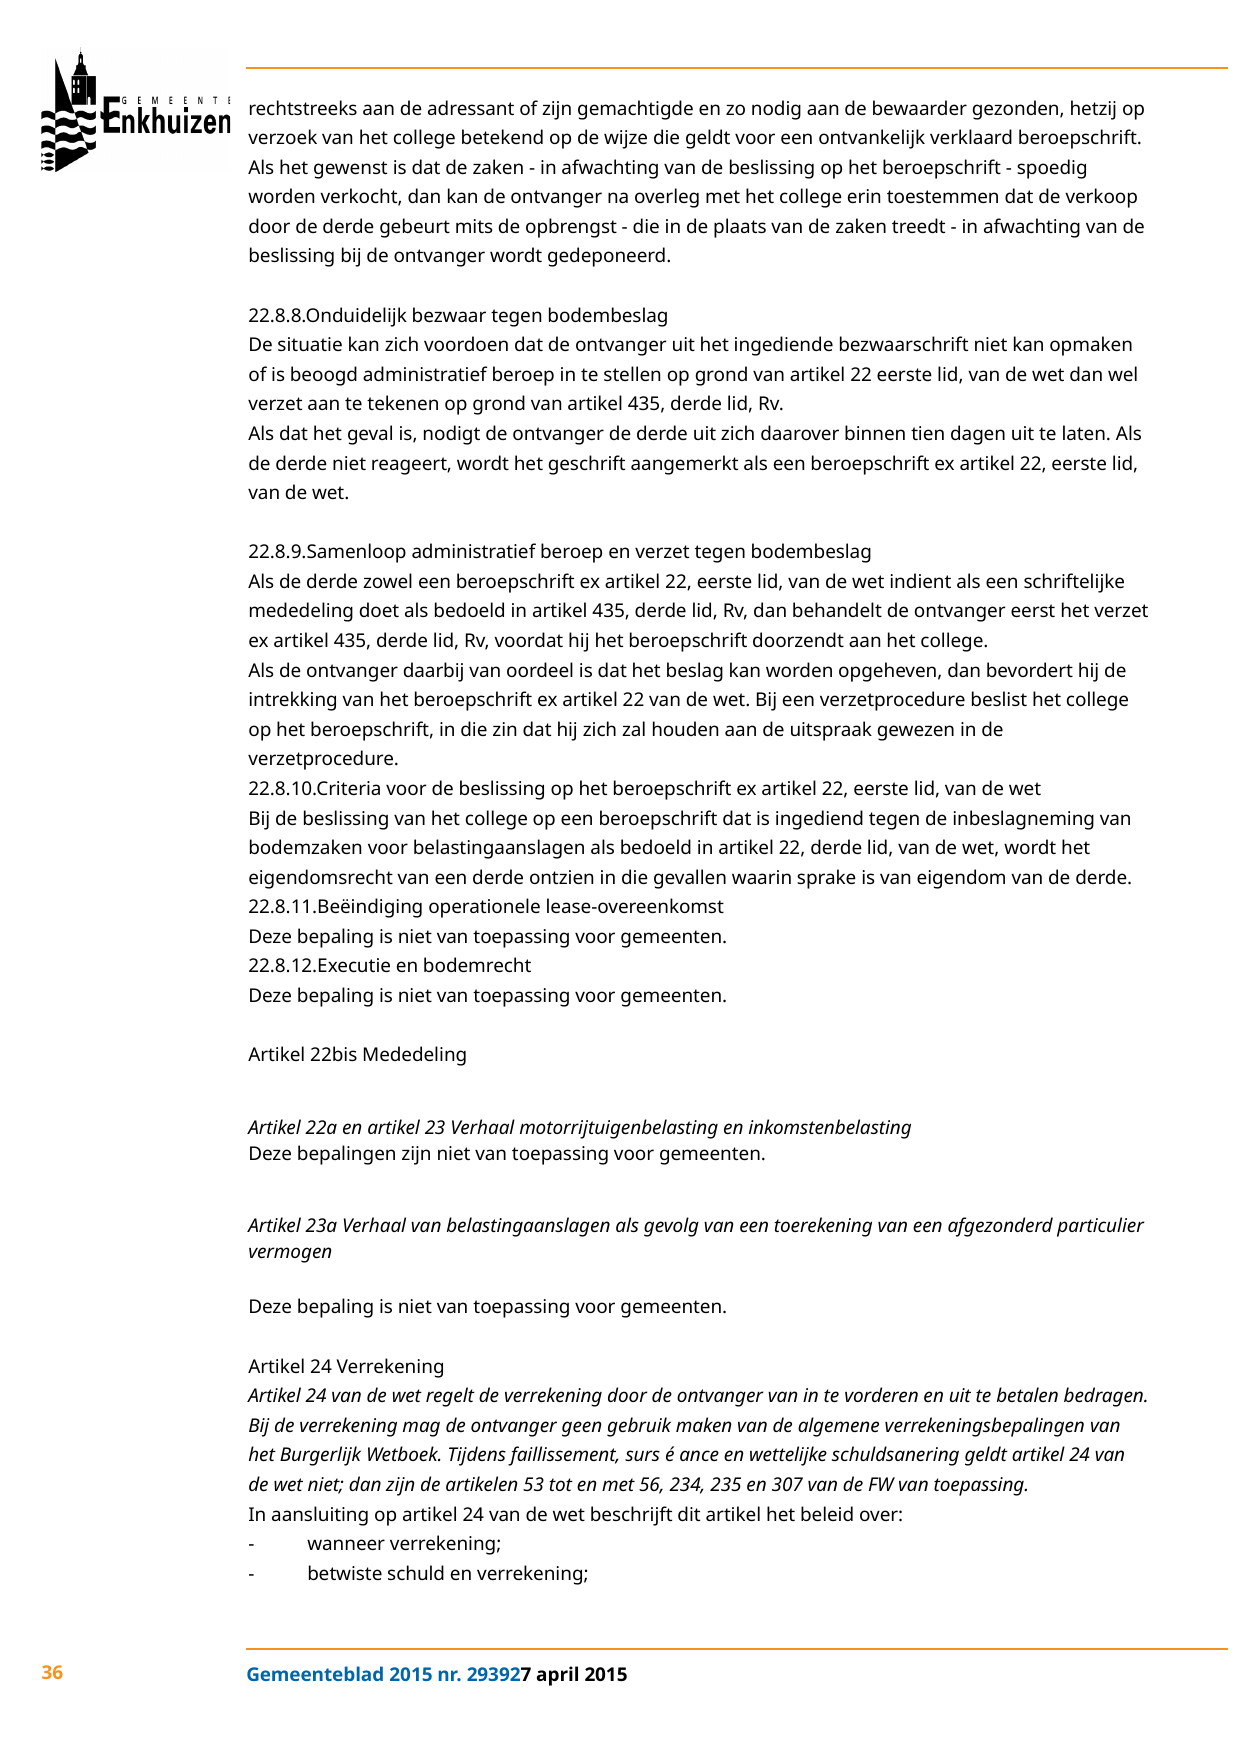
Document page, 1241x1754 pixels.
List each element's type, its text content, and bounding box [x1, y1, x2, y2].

text Artikel 22bis Mededeling [248, 1041, 1152, 1067]
text Deze bepaling is niet van toepassing voor gemeenten. [248, 923, 1152, 949]
text De situatie kan zich voordoen dat de ontvanger uit het ingediende bezwaarschrift niet kan opmaken of is beoogd administratief beroep in te stellen op grond van artikel 22 eerste lid, van de wet dan wel verzet aan te tekenen op grond van artikel 435, derde lid, Rv. [248, 331, 1152, 416]
text Als de ontvanger daarbij van oordeel is dat het beslag kan worden opgeheven, dan bevordert hij de intrekking van het beroepschrift ex artikel 22 van de wet. Bij een verzetprocedure beslist het college op het beroepschrift, in die zin dat hij zich zal houden aan de uitspraak gewezen in de verzetprocedure. [248, 657, 1152, 771]
text rechtstreeks aan de adressant of zijn gemachtigde en zo nodig aan de bewaarder gezonden, hetzij op verzoek van het college betekend op de wijze die geldt voor een ontvankelijk verklaard beroepschrift. [248, 95, 1152, 150]
text Als het gewenst is dat de zaken - in afwachting van de beslissing op het beroepschrift - spoedig worden verkocht, dan kan de ontvanger na overleg met het college erin toestemmen dat de verkoop door de derde gebeurt mits de opbrengst - die in de plaats van de zaken treedt - in afwachting van de beslissing bij de ontvanger wordt gedeponeerd. [248, 154, 1152, 268]
text Deze bepaling is niet van toepassing voor gemeenten. [248, 1294, 1152, 1319]
text 22.8.9.Samenloop administratief beroep en verzet tegen bodembeslag [248, 538, 1152, 564]
list betwiste schuld en verrekening; [248, 1560, 1152, 1586]
text Als de derde zowel een beroepschrift ex artikel 22, eerste lid, van de wet indient als een schriftelijke mededeling doet als bedoeld in artikel 435, derde lid, Rv, dan behandelt de ontvanger eerst het verzet ex artikel 435, derde lid, Rv, voordat hij het beroepschrift doorzendt aan het college. [248, 568, 1152, 653]
text Artikel 24 van de wet regelt de verrekening door de ontvanger van in te vorderen en uit te betalen bedragen. Bij de verrekening mag de ontvanger geen gebruik maken van de algemene verrekeningsbepalingen van het Burgerlijk Wetboek. Tijdens faillissement, surs é ance en wettelijke schuldsanering geldt artikel 24 van de wet niet; dan zijn de artikelen 53 tot en met 56, 234, 235 en 307 van de FW van toepassing. [248, 1382, 1152, 1497]
text In aansluiting op artikel 24 van de wet beschrijft dit artikel het beleid over: [248, 1501, 1152, 1526]
text Artikel 23a Verhaal van belastingaanslagen als gevolg van een toerekening van een afgezonderd particulier vermogen [248, 1213, 1152, 1264]
text 22.8.11.Beëindiging operationele lease-overeenkomst [248, 893, 1152, 919]
text 22.8.8.Onduidelijk bezwaar tegen bodembeslag [248, 302, 1152, 328]
text 22.8.12.Executie en bodemrecht [248, 953, 1152, 978]
picture [41, 47, 231, 172]
text Artikel 24 Verrekening [248, 1353, 1152, 1378]
list wanneer verrekening; [248, 1530, 1152, 1556]
text Artikel 22a en artikel 23 Verhaal motorrijtuigenbelasting en inkomstenbelasting [248, 1114, 1152, 1140]
text Deze bepalingen zijn niet van toepassing voor gemeenten. [248, 1140, 1152, 1166]
text Bij de beslissing van het college op een beroepschrift dat is ingediend tegen de inbeslagneming van bodemzaken voor belastingaanslagen als bedoeld in artikel 22, derde lid, van de wet, wordt het eigendomsrecht van een derde ontzien in die gevallen waarin sprake is van eigendom van de derde. [248, 805, 1152, 890]
text Als dat het geval is, nodigt de ontvanger de derde uit zich daarover binnen tien dagen uit te laten. Als de derde niet reageert, wordt het geschrift aangemerkt als een beroepschrift ex artikel 22, eerste lid, van de wet. [248, 420, 1152, 505]
text Deze bepaling is niet van toepassing voor gemeenten. [248, 982, 1152, 1008]
text 22.8.10.Criteria voor de beslissing op het beroepschrift ex artikel 22, eerste lid, van de wet [248, 775, 1152, 801]
